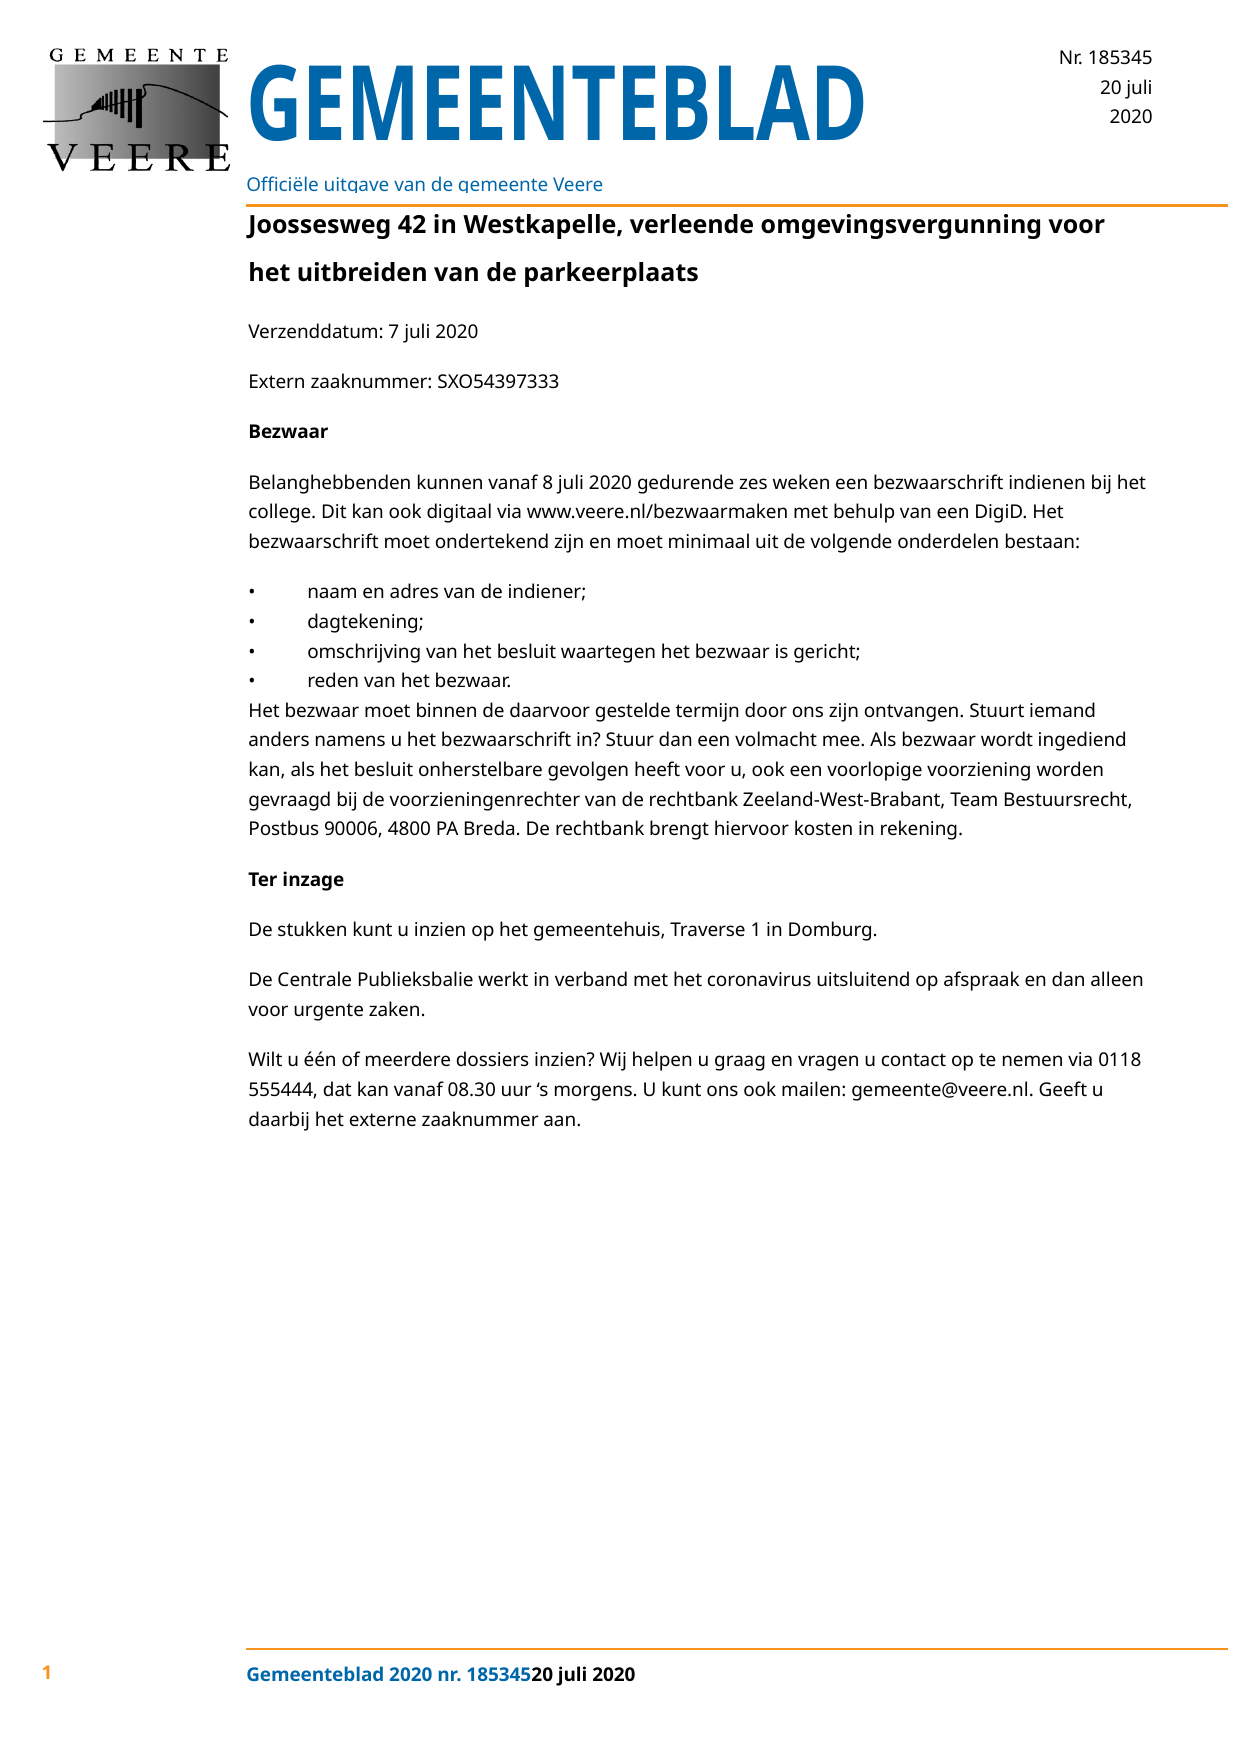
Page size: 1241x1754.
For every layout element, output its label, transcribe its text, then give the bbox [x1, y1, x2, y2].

text Wilt u één of meerdere dossiers inzien? Wij helpen u graag en vragen u contact op te nemen via 0118 555444, dat kan vanaf 08.30 uur ‘s morgens. U kunt ons ook mailen: gemeente@veere.nl. Geeft u daarbij het externe zaaknummer aan. [248, 1047, 1152, 1132]
picture [41, 47, 231, 172]
text Belanghebbenden kunnen vanaf 8 juli 2020 gedurende zes weken een bezwaarschrift indienen bij het college. Dit kan ook digitaal via www.veere.nl/bezwaarmaken met behulp van een DigiD. Het bezwaarschrift moet ondertekend zijn en moet minimaal uit de volgende onderdelen bestaan: [248, 469, 1152, 554]
text Extern zaaknummer: SXO54397333 [248, 368, 1152, 394]
text De Centrale Publieksbalie werkt in verband met het coronavirus uitsluitend op afspraak en dan alleen voor urgente zaken. [248, 967, 1152, 1022]
text Joossesweg 42 in Westkapelle, verleende omgevingsvergunning voor het uitbreiden van de parkeerplaats [248, 207, 1152, 288]
list naam en adres van de indiener; [248, 579, 1152, 604]
list reden van het bezwaar. [248, 667, 1152, 693]
text De stukken kunt u inzien op het gemeentehuis, Traverse 1 in Domburg. [248, 916, 1152, 942]
text Verzenddatum: 7 juli 2020 [248, 318, 1152, 344]
text Het bezwaar moet binnen de daarvoor gestelde termijn door ons zijn ontvangen. Stuurt iemand anders namens u het bezwaarschrift in? Stuur dan een volmacht mee. Als bezwaar wordt ingediend kan, als het besluit onherstelbare gevolgen heeft voor u, ook een voorlopige voorziening worden gevraagd bij de voorzieningenrechter van de rechtbank Zeeland-West-Brabant, Team Bestuursrecht, Postbus 90006, 4800 PA Breda. De rechtbank brengt hiervoor kosten in rekening. [248, 697, 1152, 841]
list dagtekening; [248, 608, 1152, 634]
list omschrijving van het besluit waartegen het bezwaar is gericht; [248, 638, 1152, 664]
text Ter inzage [248, 866, 1152, 892]
text Bezwaar [248, 419, 1152, 444]
